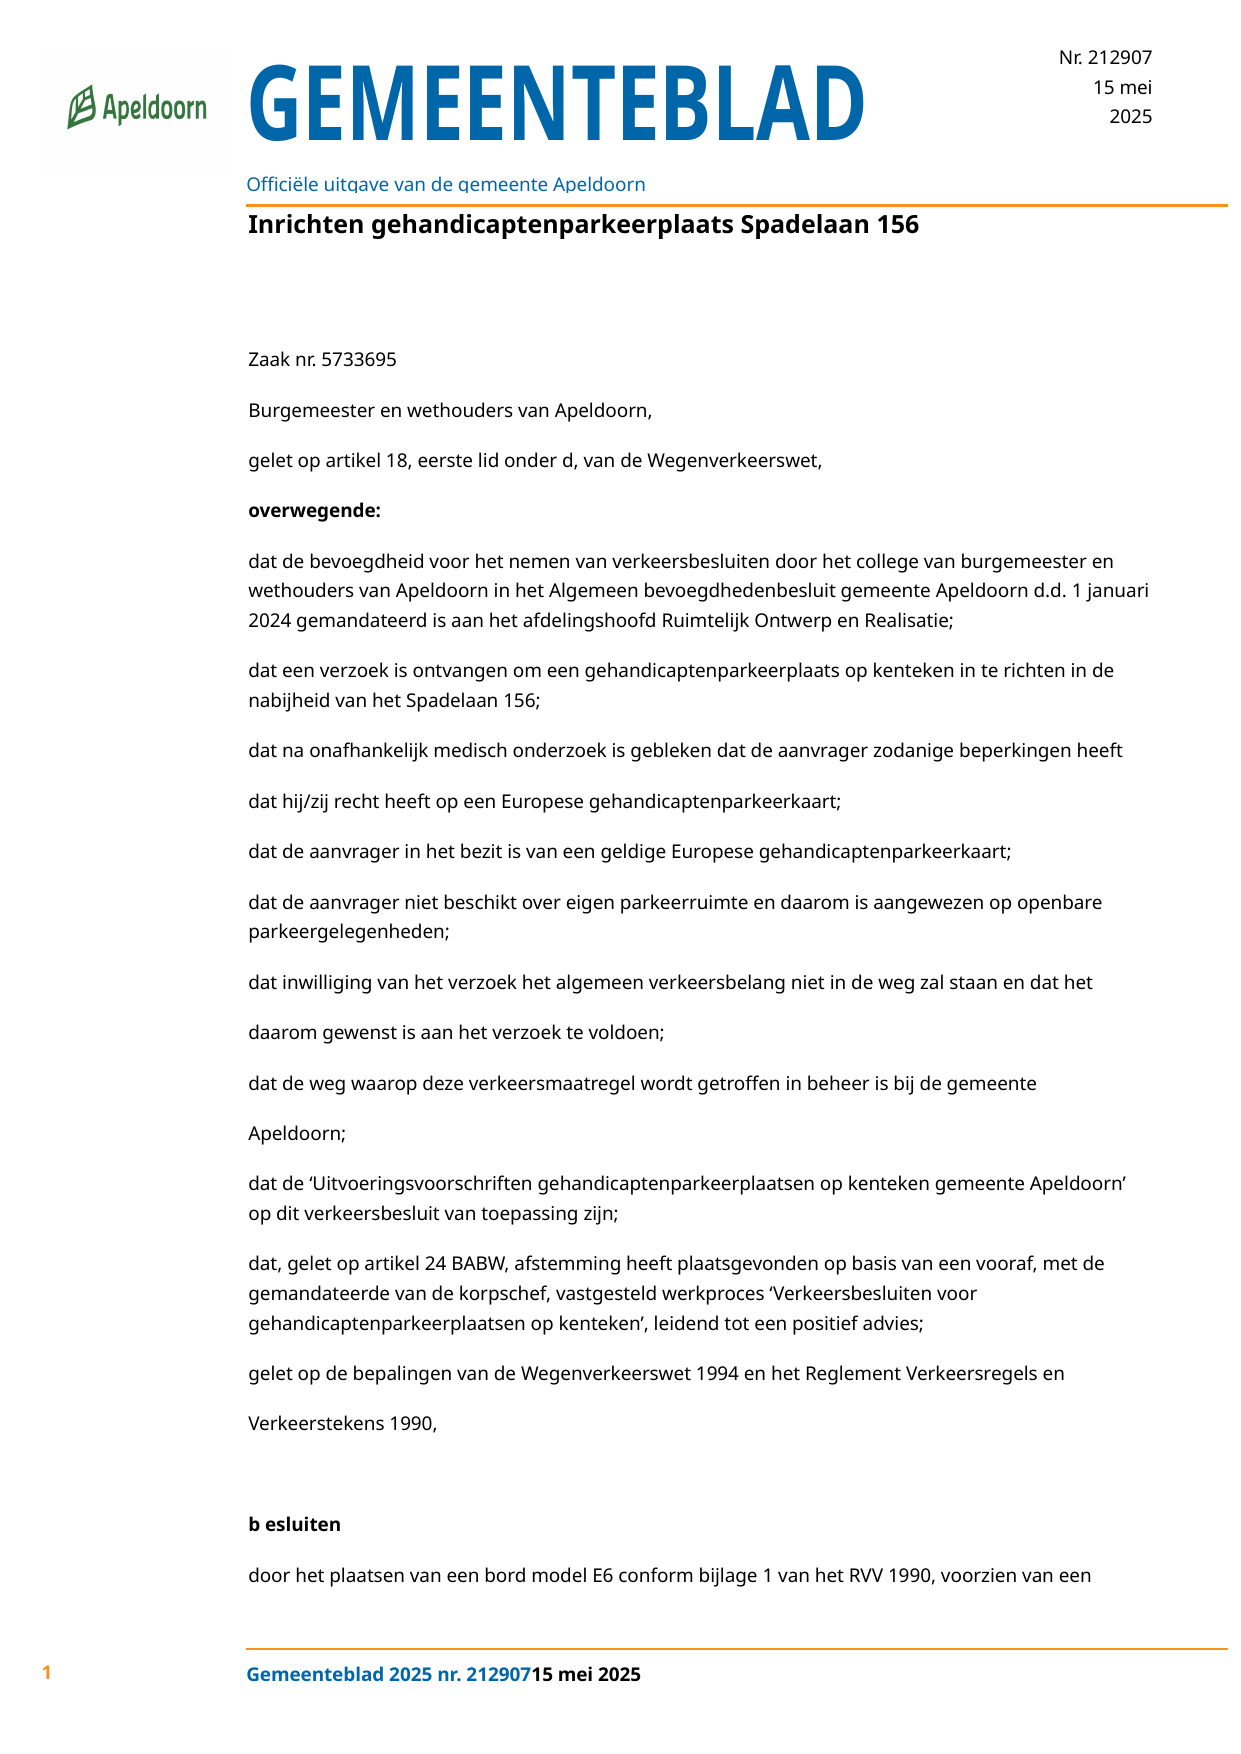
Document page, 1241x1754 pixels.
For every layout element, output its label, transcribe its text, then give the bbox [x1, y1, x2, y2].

text dat hij/zij recht heeft op een Europese gehandicaptenparkeerkaart; [248, 788, 1152, 814]
text Inrichten gehandicaptenparkeerplaats Spadelaan 156 [248, 207, 1152, 241]
text dat, gelet op artikel 24 BABW, afstemming heeft plaatsgevonden op basis van een vooraf, met de gemandateerde van de korpschef, vastgesteld werkproces ‘Verkeersbesluiten voor gehandicaptenparkeerplaatsen op kenteken’, leidend tot een positief advies; [248, 1251, 1152, 1336]
text daarom gewenst is aan het verzoek te voldoen; [248, 1019, 1152, 1045]
text door het plaatsen van een bord model E6 conform bijlage 1 van het RVV 1990, voorzien van een [248, 1562, 1152, 1588]
text Apeldoorn; [248, 1120, 1152, 1146]
text dat de bevoegdheid voor het nemen van verkeersbesluiten door het college van burgemeester en wethouders van Apeldoorn in het Algemeen bevoegdhedenbesluit gemeente Apeldoorn d.d. 1 januari 2024 gemandateerd is aan het afdelingshoofd Ruimtelijk Ontwerp en Realisatie; [248, 548, 1152, 633]
text Verkeerstekens 1990, [248, 1411, 1152, 1436]
text dat de aanvrager in het bezit is van een geldige Europese gehandicaptenparkeerkaart; [248, 838, 1152, 864]
text gelet op de bepalingen van de Wegenverkeerswet 1994 en het Reglement Verkeersregels en [248, 1360, 1152, 1386]
text dat een verzoek is ontvangen om een gehandicaptenparkeerplaats op kenteken in te richten in de nabijheid van het Spadelaan 156; [248, 658, 1152, 713]
text dat de aanvrager niet beschikt over eigen parkeerruimte en daarom is aangewezen op openbare parkeergelegenheden; [248, 889, 1152, 944]
text dat de ‘Uitvoeringsvoorschriften gehandicaptenparkeerplaatsen op kenteken gemeente Apeldoorn’ op dit verkeersbesluit van toepassing zijn; [248, 1171, 1152, 1226]
text dat de weg waarop deze verkeersmaatregel wordt getroffen in beheer is bij de gemeente [248, 1070, 1152, 1096]
text dat na onafhankelijk medisch onderzoek is gebleken dat de aanvrager zodanige beperkingen heeft [248, 738, 1152, 763]
text gelet op artikel 18, eerste lid onder d, van de Wegenverkeerswet, [248, 447, 1152, 473]
text overwegende: [248, 498, 1152, 523]
text Burgemeester en wethouders van Apeldoorn, [248, 397, 1152, 423]
text dat inwilliging van het verzoek het algemeen verkeersbelang niet in de weg zal staan en dat het [248, 969, 1152, 995]
text b esluiten [248, 1511, 1152, 1537]
picture [41, 47, 231, 172]
text Zaak nr. 5733695 [248, 346, 1152, 372]
